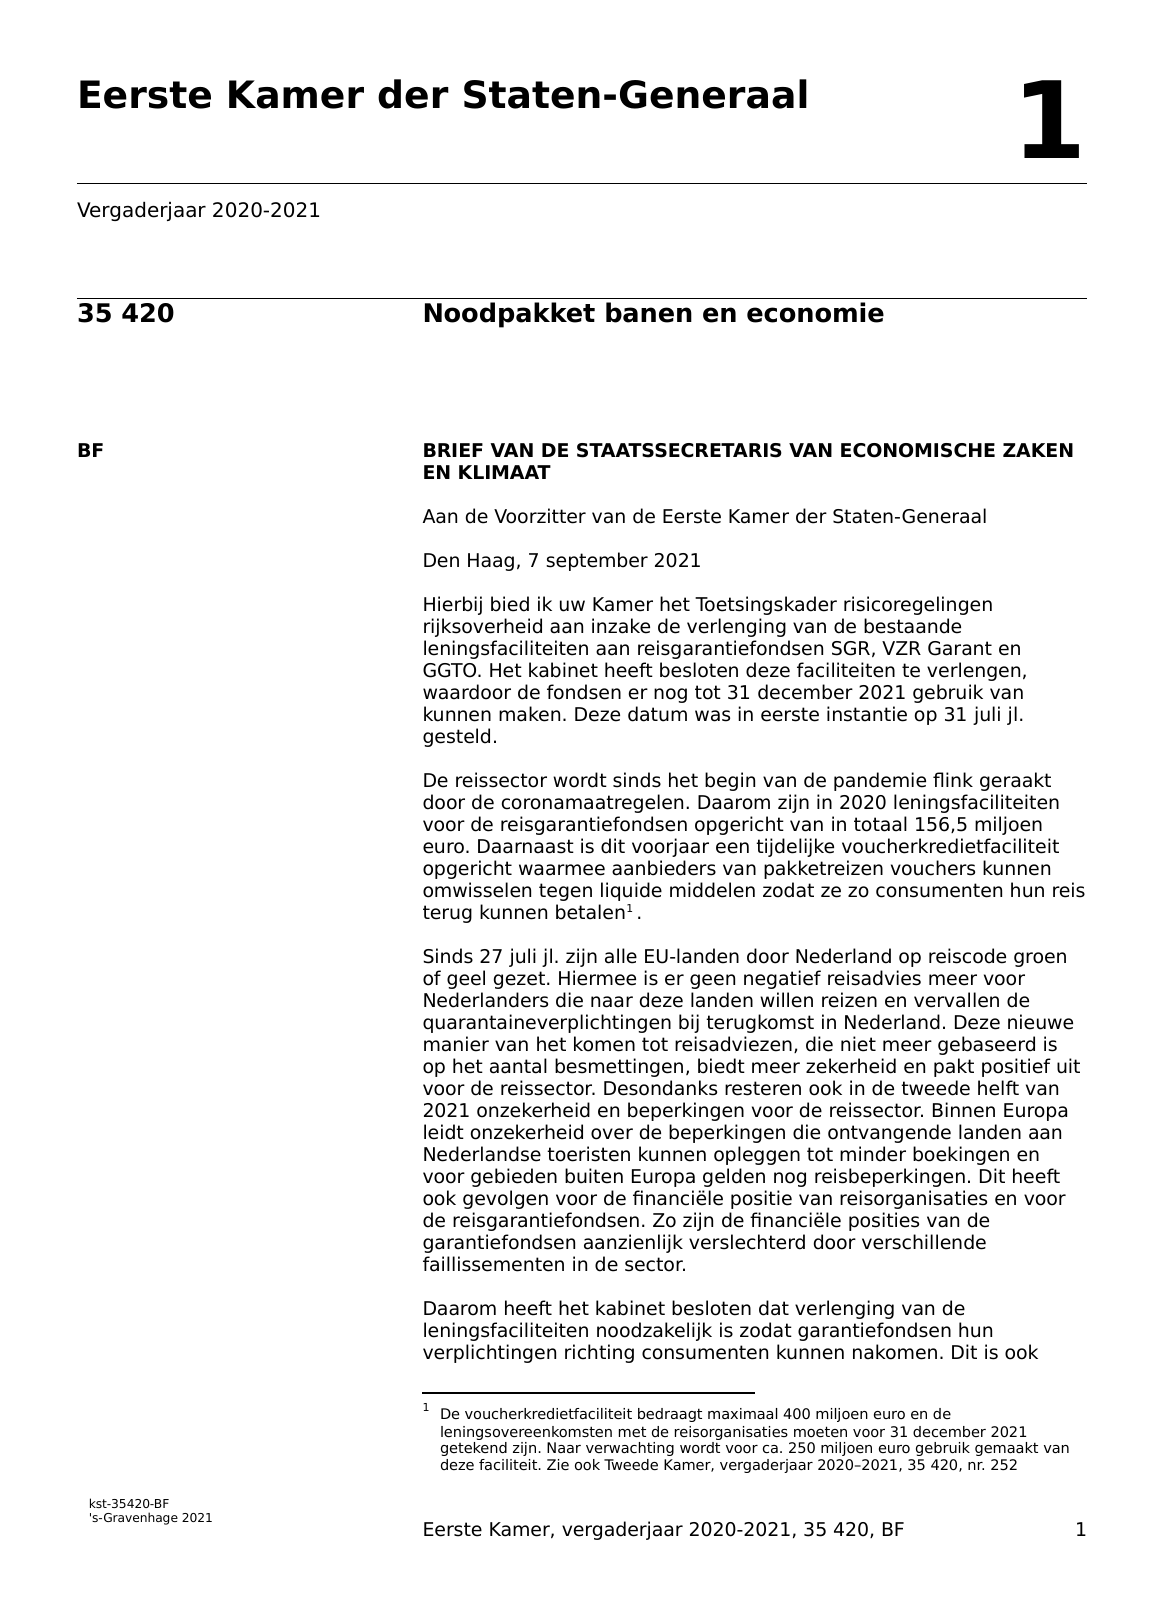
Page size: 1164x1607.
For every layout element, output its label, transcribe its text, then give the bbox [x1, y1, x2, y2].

table_cell Vergaderjaar 2020-2021 [77, 184, 1087, 298]
text De voucherkredietfaciliteit bedraagt maximaal 400 miljoen euro en de leningsovereenkomsten met de reisorganisaties moeten voor 31 december 2021 getekend zijn. Naar verwachting wordt voor ca. 250 miljoen euro gebruik gemaakt van deze faciliteit. Zie ook Tweede Kamer, vergaderjaar 2020–2021, 35 420, nr. 252 [422, 1402, 1087, 1474]
text De reissector wordt sinds het begin van de pandemie flink geraakt door de coronamaatregelen. Daarom zijn in 2020 leningsfaciliteiten voor de reisgarantiefondsen opgericht van in totaal 156,5 miljoen euro. Daarnaast is dit voorjaar een tijdelijke voucherkredietfaciliteit opgericht waarmee aanbieders van pakketreizen vouchers kunnen omwisselen tegen liquide middelen zodat ze zo consumenten hun reis terug kunnen betalen. [422, 770, 1087, 924]
text Hierbij bied ik uw Kamer het Toetsingskader risicoregelingen rijksoverheid aan inzake de verlenging van de bestaande leningsfaciliteiten aan reisgarantiefondsen SGR, VZR Garant en GGTO. Het kabinet heeft besloten deze faciliteiten te verlengen, waardoor de fondsen er nog tot 31 december 2021 gebruik van kunnen maken. Deze datum was in eerste instantie op 31 juli jl. gesteld. [422, 594, 1087, 748]
text Den Haag, 7 september 2021 [422, 550, 1087, 572]
subtitle 35 420 Noodpakket banen en economie [77, 299, 1087, 329]
table_header 1 [886, 59, 1087, 183]
text Aan de Voorzitter van de Eerste Kamer der Staten-Generaal [422, 506, 1087, 528]
text Daarom heeft het kabinet besloten dat verlenging van de leningsfaciliteiten noodzakelijk is zodat garantiefondsen hun verplichtingen richting consumenten kunnen nakomen. Dit is ook [422, 1298, 1087, 1364]
subtitle BF BRIEF VAN DE STAATSSECRETARIS VAN ECONOMISCHE ZAKEN EN KLIMAAT [77, 440, 1087, 484]
text 's-Gravenhage 2021 [88, 1511, 323, 1525]
table_header Eerste Kamer der Staten-Generaal [77, 59, 886, 183]
text kst-35420-BF [88, 1497, 323, 1511]
text Sinds 27 juli jl. zijn alle EU-landen door Nederland op reiscode groen of geel gezet. Hiermee is er geen negatief reisadvies meer voor Nederlanders die naar deze landen willen reizen en vervallen de quarantaineverplichtingen bij terugkomst in Nederland. Deze nieuwe manier van het komen tot reisadviezen, die niet meer gebaseerd is op het aantal besmettingen, biedt meer zekerheid en pakt positief uit voor de reissector. Desondanks resteren ook in de tweede helft van 2021 onzekerheid en beperkingen voor de reissector. Binnen Europa leidt onzekerheid over de beperkingen die ontvangende landen aan Nederlandse toeristen kunnen opleggen tot minder boekingen en voor gebieden buiten Europa gelden nog reisbeperkingen. Dit heeft ook gevolgen voor de financiële positie van reisorganisaties en voor de reisgarantiefondsen. Zo zijn de financiële posities van de garantiefondsen aanzienlijk verslechterd door verschillende faillissementen in de sector. [422, 946, 1087, 1276]
